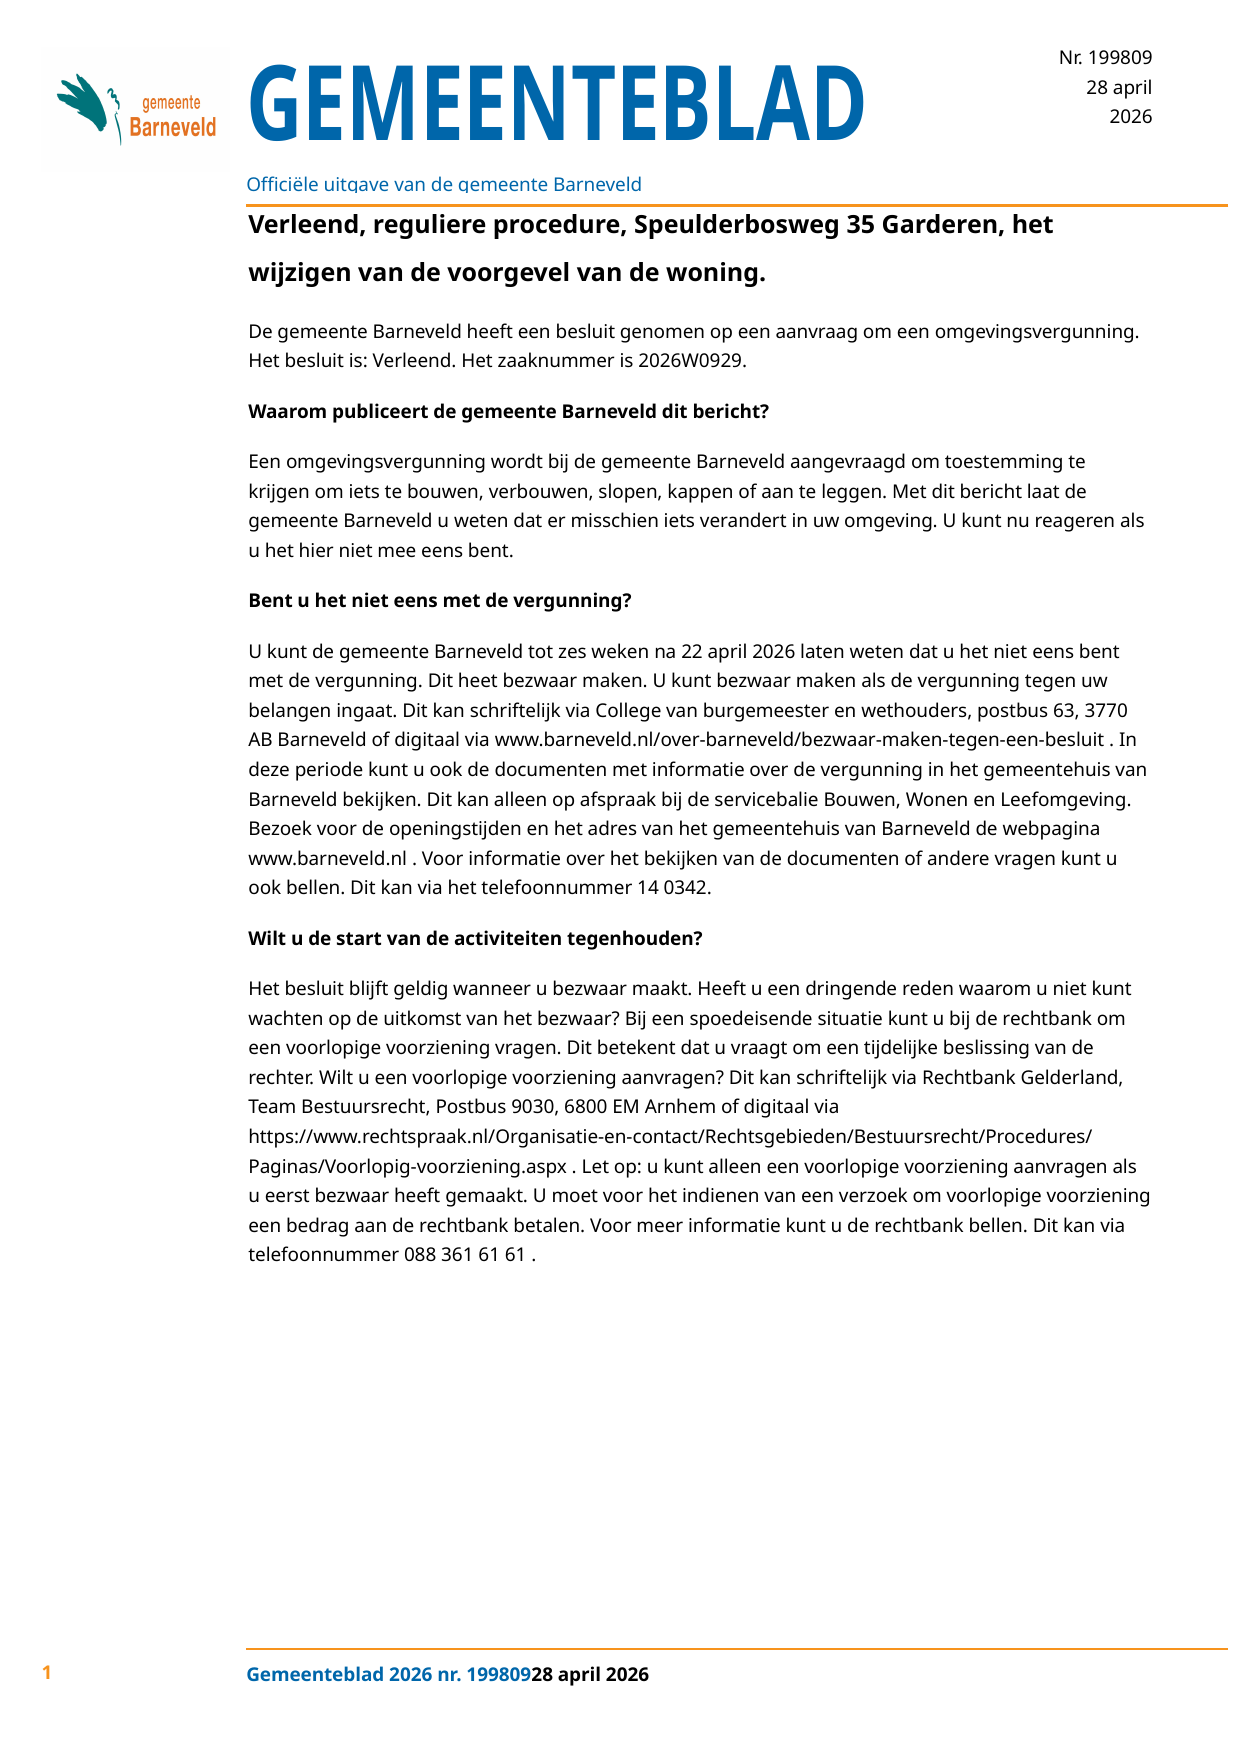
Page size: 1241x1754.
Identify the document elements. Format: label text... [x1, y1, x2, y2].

text Het besluit blijft geldig wanneer u bezwaar maakt. Heeft u een dringende reden waarom u niet kunt wachten op de uitkomst van het bezwaar? Bij een spoedeisende situatie kunt u bij de rechtbank om een voorlopige voorziening vragen. Dit betekent dat u vraagt om een tijdelijke beslissing van de rechter. Wilt u een voorlopige voorziening aanvragen? Dit kan schriftelijk via Rechtbank Gelderland, Team Bestuursrecht, Postbus 9030, 6800 EM Arnhem of digitaal via https://www.rechtspraak.nl/Organisatie-en-contact/Rechtsgebieden/Bestuursrecht/Procedures/Paginas/Voorlopig-voorziening.aspx . Let op: u kunt alleen een voorlopige voorziening aanvragen als u eerst bezwaar heeft gemaakt. U moet voor het indienen van een verzoek om voorlopige voorziening een bedrag aan de rechtbank betalen. Voor meer informatie kunt u de rechtbank bellen. Dit kan via telefoonnummer 088 361 61 61 . [248, 975, 1152, 1267]
text Een omgevingsvergunning wordt bij de gemeente Barneveld aangevraagd om toestemming te krijgen om iets te bouwen, verbouwen, slopen, kappen of aan te leggen. Met dit bericht laat de gemeente Barneveld u weten dat er misschien iets verandert in uw omgeving. U kunt nu reageren als u het hier niet mee eens bent. [248, 448, 1152, 563]
picture [41, 47, 231, 172]
text U kunt de gemeente Barneveld tot zes weken na 22 april 2026 laten weten dat u het niet eens bent met de vergunning. Dit heet bezwaar maken. U kunt bezwaar maken als de vergunning tegen uw belangen ingaat. Dit kan schriftelijk via College van burgemeester en wethouders, postbus 63, 3770 AB Barneveld of digitaal via www.barneveld.nl/over-barneveld/bezwaar-maken-tegen-een-besluit . In deze periode kunt u ook de documenten met informatie over de vergunning in het gemeentehuis van Barneveld bekijken. Dit kan alleen op afspraak bij de servicebalie Bouwen, Wonen en Leefomgeving. Bezoek voor de openingstijden en het adres van het gemeentehuis van Barneveld de webpagina www.barneveld.nl . Voor informatie over het bekijken van de documenten of andere vragen kunt u ook bellen. Dit kan via het telefoonnummer 14 0342. [248, 638, 1152, 900]
text Wilt u de start van de activiteiten tegenhouden? [248, 925, 1152, 951]
text Waarom publiceert de gemeente Barneveld dit bericht? [248, 398, 1152, 424]
text De gemeente Barneveld heeft een besluit genomen op een aanvraag om een omgevingsvergunning. Het besluit is: Verleend. Het zaaknummer is 2026W0929. [248, 318, 1152, 373]
text Verleend, reguliere procedure, Speulderbosweg 35 Garderen, het wijzigen van de voorgevel van de woning. [248, 207, 1152, 288]
text Bent u het niet eens met de vergunning? [248, 587, 1152, 613]
